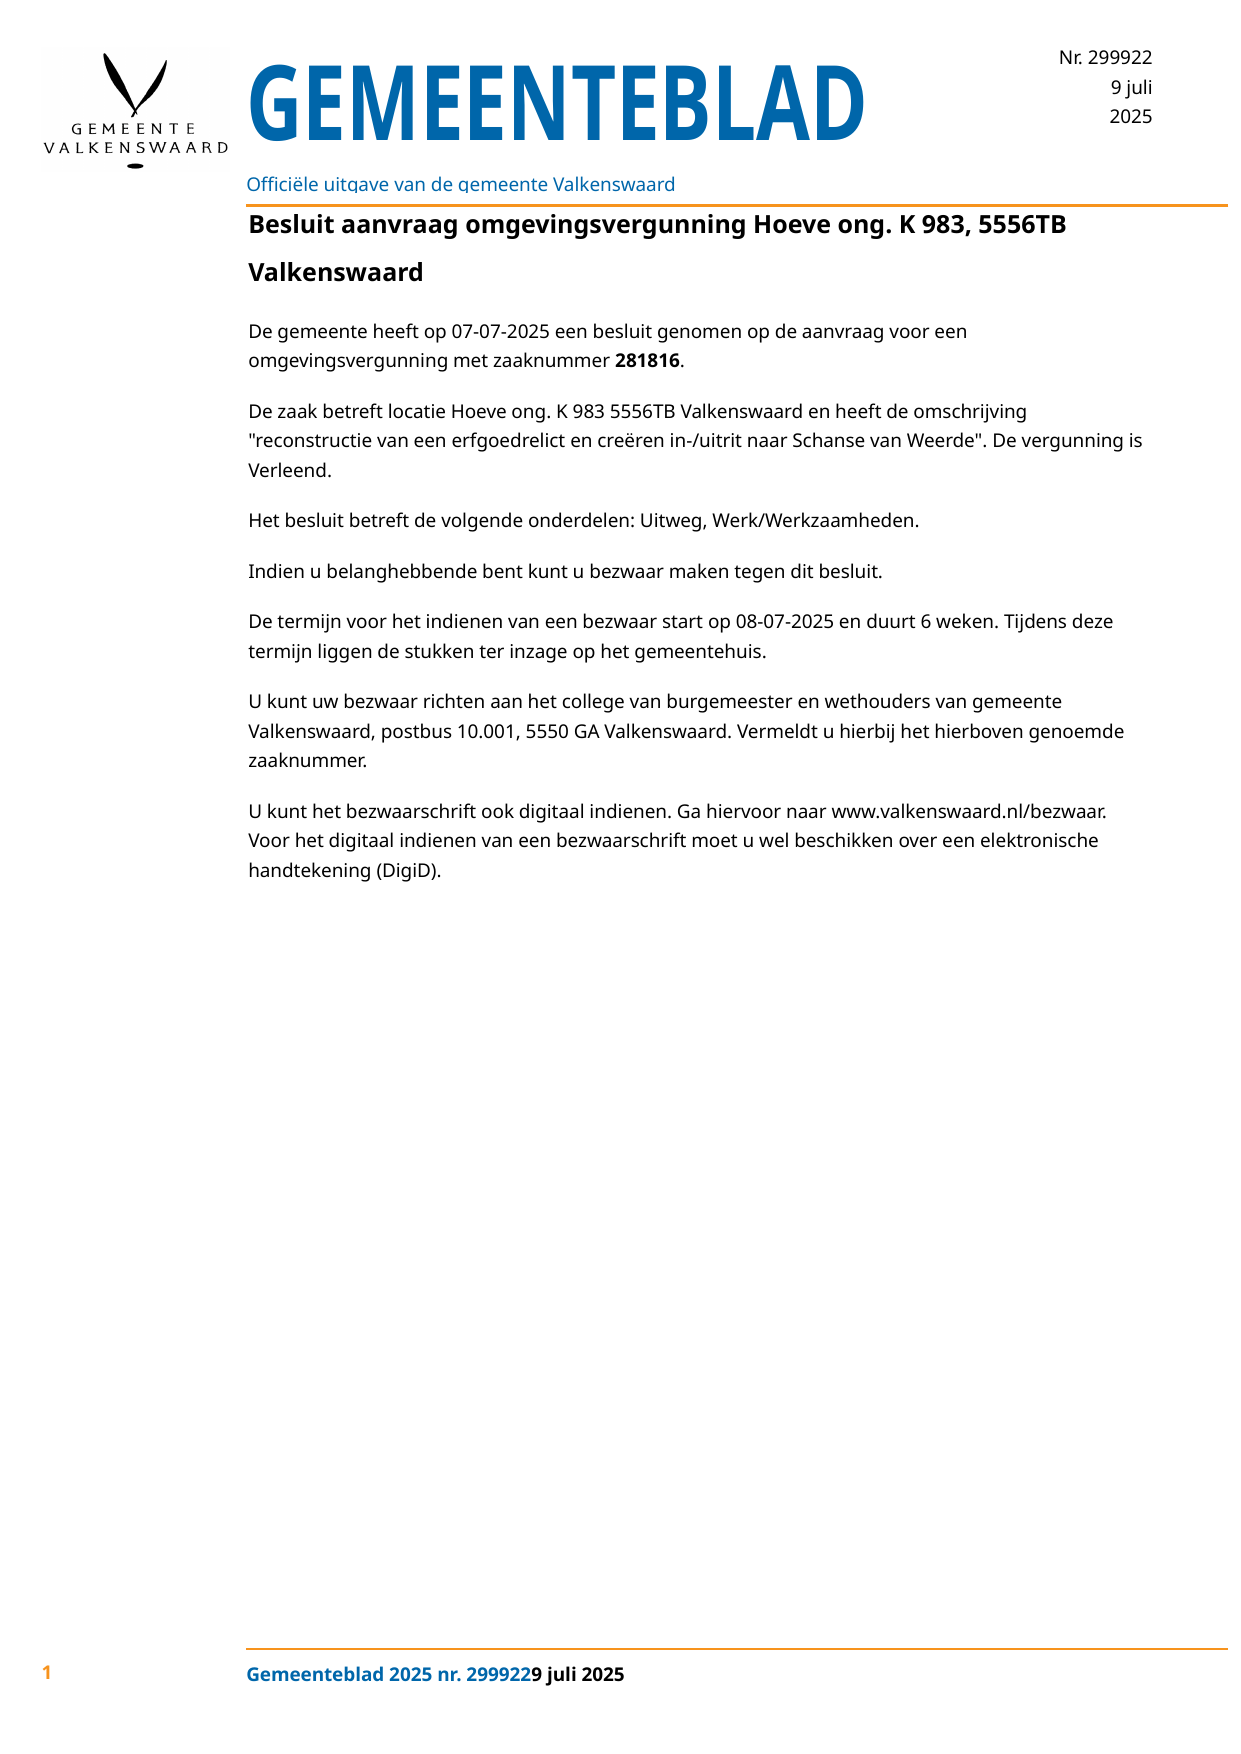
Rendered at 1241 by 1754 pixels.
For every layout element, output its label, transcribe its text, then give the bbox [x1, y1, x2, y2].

text U kunt het bezwaarschrift ook digitaal indienen. Ga hiervoor naar www.valkenswaard.nl/bezwaar. Voor het digitaal indienen van een bezwaarschrift moet u wel beschikken over een elektronische handtekening (DigiD). [248, 798, 1152, 883]
text U kunt uw bezwaar richten aan het college van burgemeester en wethouders van gemeente Valkenswaard, postbus 10.001, 5550 GA Valkenswaard. Vermeldt u hierbij het hierboven genoemde zaaknummer. [248, 688, 1152, 773]
text De zaak betreft locatie Hoeve ong. K 983 5556TB Valkenswaard en heeft de omschrijving "reconstructie van een erfgoedrelict en creëren in-/uitrit naar Schanse van Weerde". De vergunning is Verleend. [248, 398, 1152, 483]
text Besluit aanvraag omgevingsvergunning Hoeve ong. K 983, 5556TB Valkenswaard [248, 207, 1152, 288]
text Het besluit betreft de volgende onderdelen: Uitweg, Werk/Werkzaamheden. [248, 507, 1152, 533]
text De gemeente heeft op 07-07-2025 een besluit genomen op de aanvraag voor een omgevingsvergunning met zaaknummer 281816. [248, 318, 1152, 373]
picture [41, 47, 231, 172]
text Indien u belanghebbende bent kunt u bezwaar maken tegen dit besluit. [248, 558, 1152, 584]
text De termijn voor het indienen van een bezwaar start op 08-07-2025 en duurt 6 weken. Tijdens deze termijn liggen de stukken ter inzage op het gemeentehuis. [248, 608, 1152, 664]
